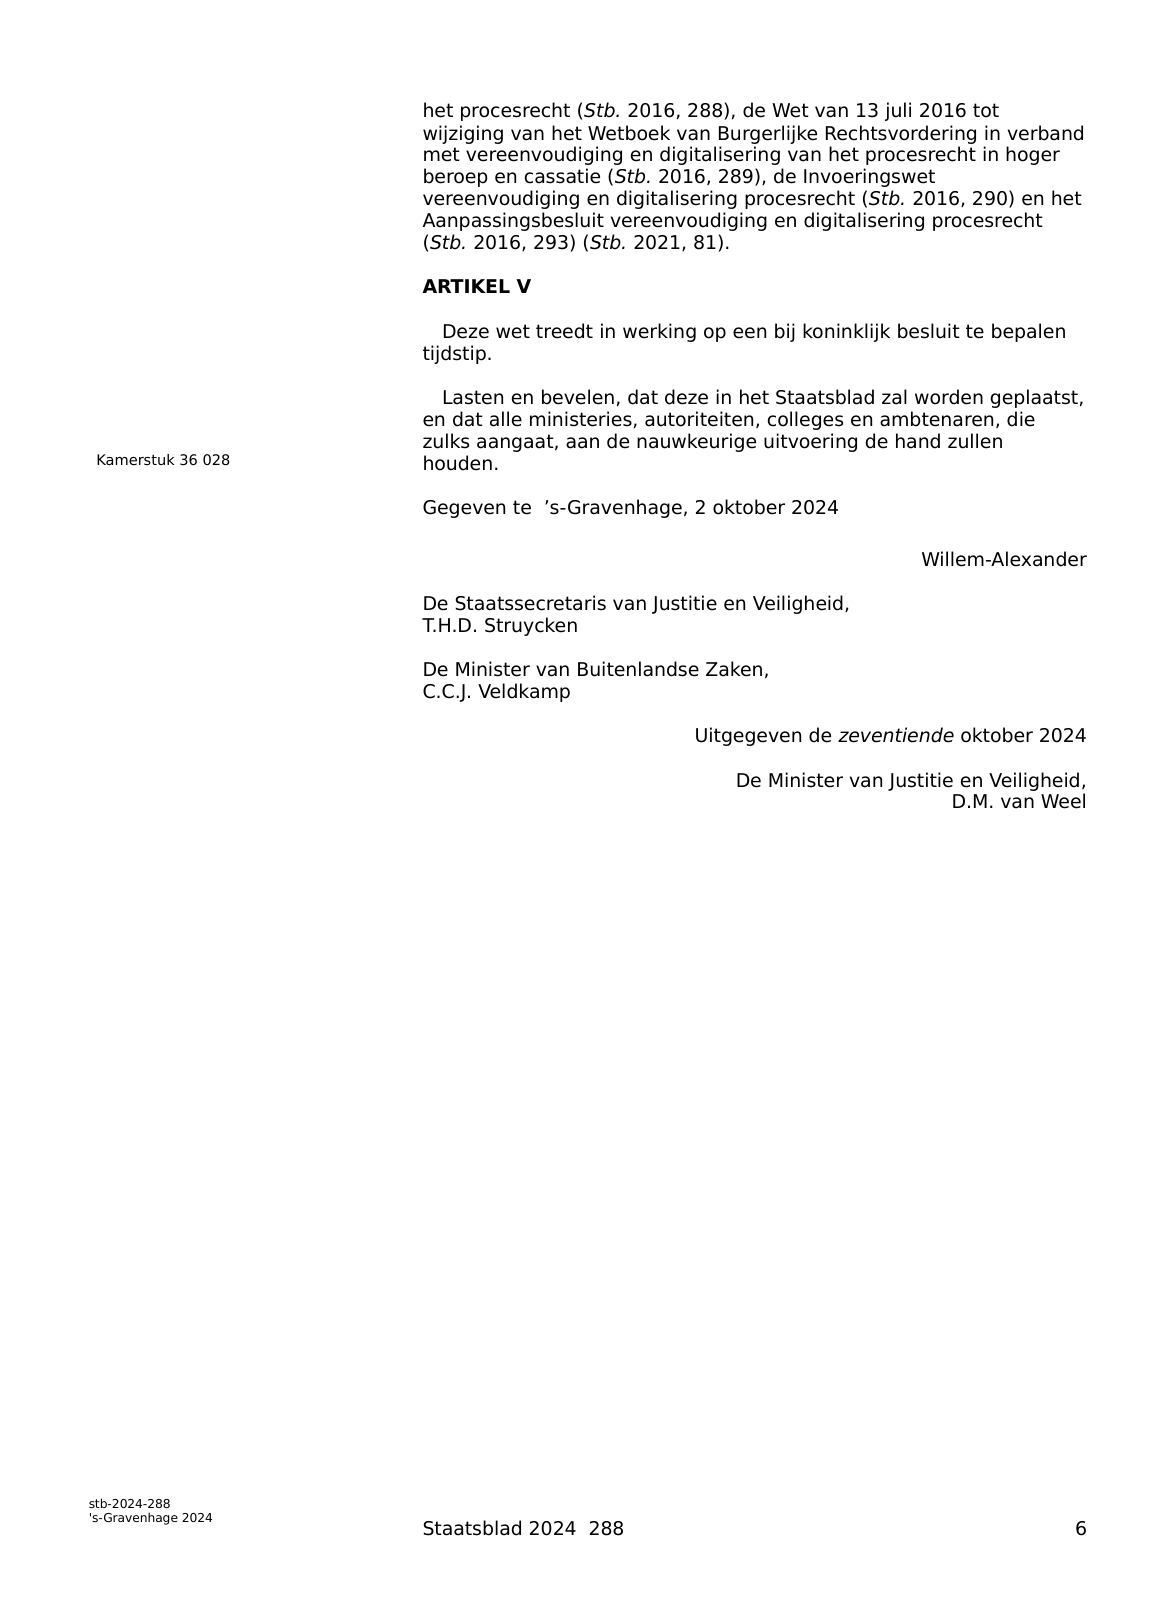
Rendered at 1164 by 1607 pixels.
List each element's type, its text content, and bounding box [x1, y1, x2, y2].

text De Staatssecretaris van Justitie en Veiligheid, T.H.D. Struycken [422, 593, 1087, 637]
text het procesrecht (Stb. 2016, 288), de Wet van 13 juli 2016 tot wijziging van het Wetboek van Burgerlijke Rechtsvordering in verband met vereenvoudiging en digitalisering van het procesrecht in hoger beroep en cassatie (Stb. 2016, 289), de Invoeringswet vereenvoudiging en digitalisering procesrecht (Stb. 2016, 290) en het Aanpassingsbesluit vereenvoudiging en digitalisering procesrecht (Stb. 2016, 293) (Stb. 2021, 81). [422, 100, 1087, 254]
text Willem-Alexander [422, 549, 1087, 571]
text Lasten en bevelen, dat deze in het Staatsblad zal worden geplaatst, en dat alle ministeries, autoriteiten, colleges en ambtenaren, die zulks aangaat, aan de nauwkeurige uitvoering de hand zullen houden. [422, 387, 1087, 475]
text Kamerstuk 36 028 [77, 452, 396, 469]
text Gegeven te ’s-Gravenhage, 2 oktober 2024 [422, 497, 1087, 519]
text stb-2024-288 [88, 1497, 323, 1511]
text De Minister van Buitenlandse Zaken, C.C.J. Veldkamp [422, 659, 1087, 703]
text De Minister van Justitie en Veiligheid, D.M. van Weel [422, 769, 1087, 813]
text Deze wet treedt in werking op een bij koninklijk besluit te bepalen tijdstip. [422, 321, 1087, 364]
text 's-Gravenhage 2024 [88, 1511, 323, 1525]
subtitle ARTIKEL V [422, 276, 1087, 298]
text Uitgegeven de zeventiende oktober 2024 [422, 725, 1087, 747]
